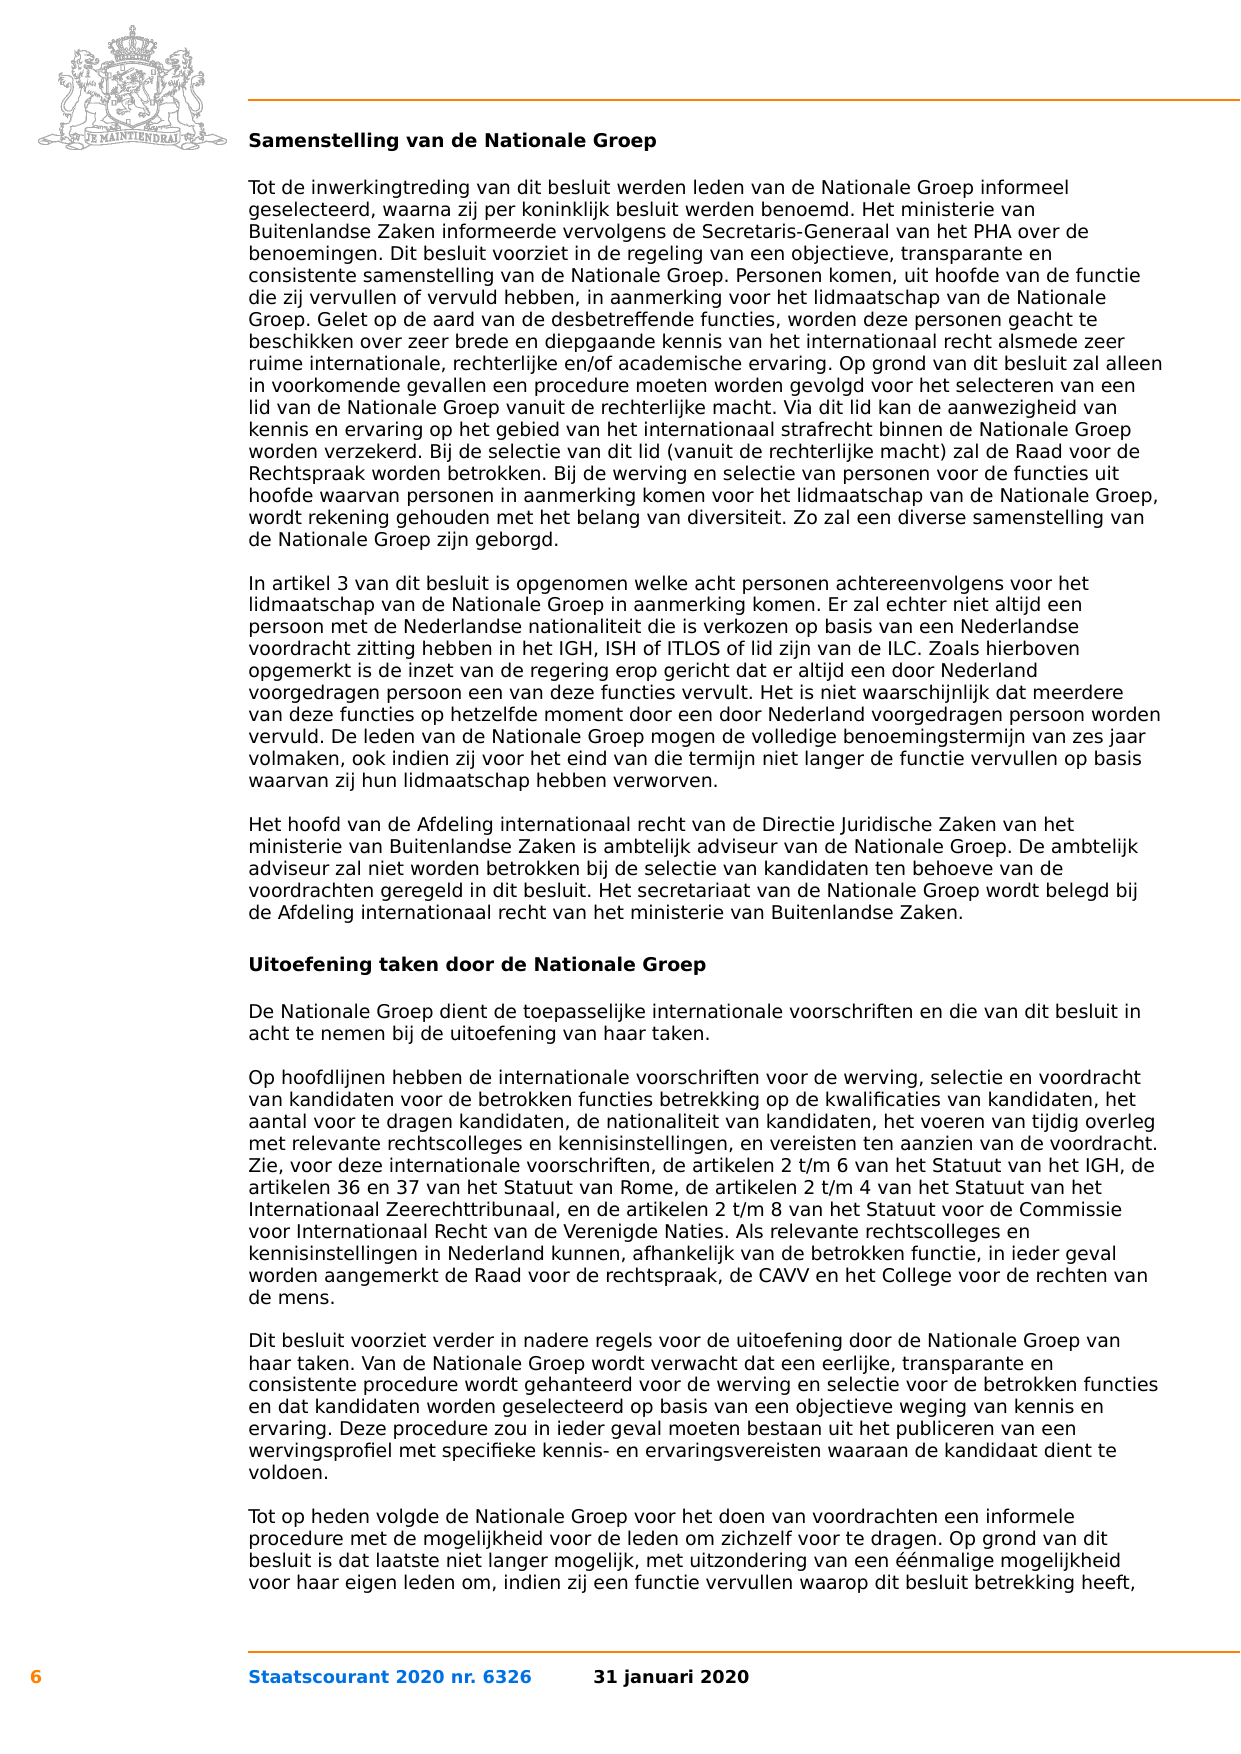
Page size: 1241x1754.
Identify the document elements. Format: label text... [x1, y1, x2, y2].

text Het hoofd van de Afdeling internationaal recht van de Directie Juridische Zaken van het ministerie van Buitenlandse Zaken is ambtelijk adviseur van de Nationale Groep. De ambtelijk adviseur zal niet worden betrokken bij de selectie van kandidaten ten behoeve van de voordrachten geregeld in dit besluit. Het secretariaat van de Nationale Groep wordt belegd bij de Afdeling internationaal recht van het ministerie van Buitenlandse Zaken. [248, 814, 1163, 924]
text Tot de inwerkingtreding van dit besluit werden leden van de Nationale Groep informeel geselecteerd, waarna zij per koninklijk besluit werden benoemd. Het ministerie van Buitenlandse Zaken informeerde vervolgens de Secretaris-Generaal van het PHA over de benoemingen. Dit besluit voorziet in de regeling van een objectieve, transparante en consistente samenstelling van de Nationale Groep. Personen komen, uit hoofde van de functie die zij vervullen of vervuld hebben, in aanmerking voor het lidmaatschap van de Nationale Groep. Gelet op de aard van de desbetreffende functies, worden deze personen geacht te beschikken over zeer brede en diepgaande kennis van het internationaal recht alsmede zeer ruime internationale, rechterlijke en/of academische ervaring. Op grond van dit besluit zal alleen in voorkomende gevallen een procedure moeten worden gevolgd voor het selecteren van een lid van de Nationale Groep vanuit de rechterlijke macht. Via dit lid kan de aanwezigheid van kennis en ervaring op het gebied van het internationaal strafrecht binnen de Nationale Groep worden verzekerd. Bij de selectie van dit lid (vanuit de rechterlijke macht) zal de Raad voor de Rechtspraak worden betrokken. Bij de werving en selectie van personen voor de functies uit hoofde waarvan personen in aanmerking komen voor het lidmaatschap van de Nationale Groep, wordt rekening gehouden met het belang van diversiteit. Zo zal een diverse samenstelling van de Nationale Groep zijn geborgd. [248, 177, 1163, 551]
text In artikel 3 van dit besluit is opgenomen welke acht personen achtereenvolgens voor het lidmaatschap van de Nationale Groep in aanmerking komen. Er zal echter niet altijd een persoon met de Nederlandse nationaliteit die is verkozen op basis van een Nederlandse voordracht zitting hebben in het IGH, ISH of ITLOS of lid zijn van de ILC. Zoals hierboven opgemerkt is de inzet van de regering erop gericht dat er altijd een door Nederland voorgedragen persoon een van deze functies vervult. Het is niet waarschijnlijk dat meerdere van deze functies op hetzelfde moment door een door Nederland voorgedragen persoon worden vervuld. De leden van de Nationale Groep mogen de volledige benoemingstermijn van zes jaar volmaken, ook indien zij voor het eind van die termijn niet langer de functie vervullen op basis waarvan zij hun lidmaatschap hebben verworven. [248, 572, 1163, 792]
text Op hoofdlijnen hebben de internationale voorschriften voor de werving, selectie en voordracht van kandidaten voor de betrokken functies betrekking op de kwalificaties van kandidaten, het aantal voor te dragen kandidaten, de nationaliteit van kandidaten, het voeren van tijdig overleg met relevante rechtscolleges en kennisinstellingen, en vereisten ten aanzien van de voordracht. Zie, voor deze internationale voorschriften, de artikelen 2 t/m 6 van het Statuut van het IGH, de artikelen 36 en 37 van het Statuut van Rome, de artikelen 2 t/m 4 van het Statuut van het Internationaal Zeerechttribunaal, en de artikelen 2 t/m 8 van het Statuut voor de Commissie voor Internationaal Recht van de Verenigde Naties. Als relevante rechtscolleges en kennisinstellingen in Nederland kunnen, afhankelijk van de betrokken functie, in ieder geval worden aangemerkt de Raad voor de rechtspraak, de CAVV en het College voor de rechten van de mens. [248, 1067, 1163, 1308]
subtitle Samenstelling van de Nationale Groep [248, 130, 1163, 152]
text Tot op heden volgde de Nationale Groep voor het doen van voordrachten een informele procedure met de mogelijkheid voor de leden om zichzelf voor te dragen. Op grond van dit besluit is dat laatste niet langer mogelijk, met uitzondering van een éénmalige mogelijkheid voor haar eigen leden om, indien zij een functie vervullen waarop dit besluit betrekking heeft, [248, 1506, 1163, 1594]
subtitle Uitoefening taken door de Nationale Groep [248, 954, 1163, 976]
text Dit besluit voorziet verder in nadere regels voor de uitoefening door de Nationale Groep van haar taken. Van de Nationale Groep wordt verwacht dat een eerlijke, transparante en consistente procedure wordt gehanteerd voor de werving en selectie voor de betrokken functies en dat kandidaten worden geselecteerd op basis van een objectieve weging van kennis en ervaring. Deze procedure zou in ieder geval moeten bestaan uit het publiceren van een wervingsprofiel met specifieke kennis- en ervaringsvereisten waaraan de kandidaat dient te voldoen. [248, 1330, 1163, 1484]
picture [38, 25, 227, 150]
text De Nationale Groep dient de toepasselijke internationale voorschriften en die van dit besluit in acht te nemen bij de uitoefening van haar taken. [248, 1001, 1163, 1045]
